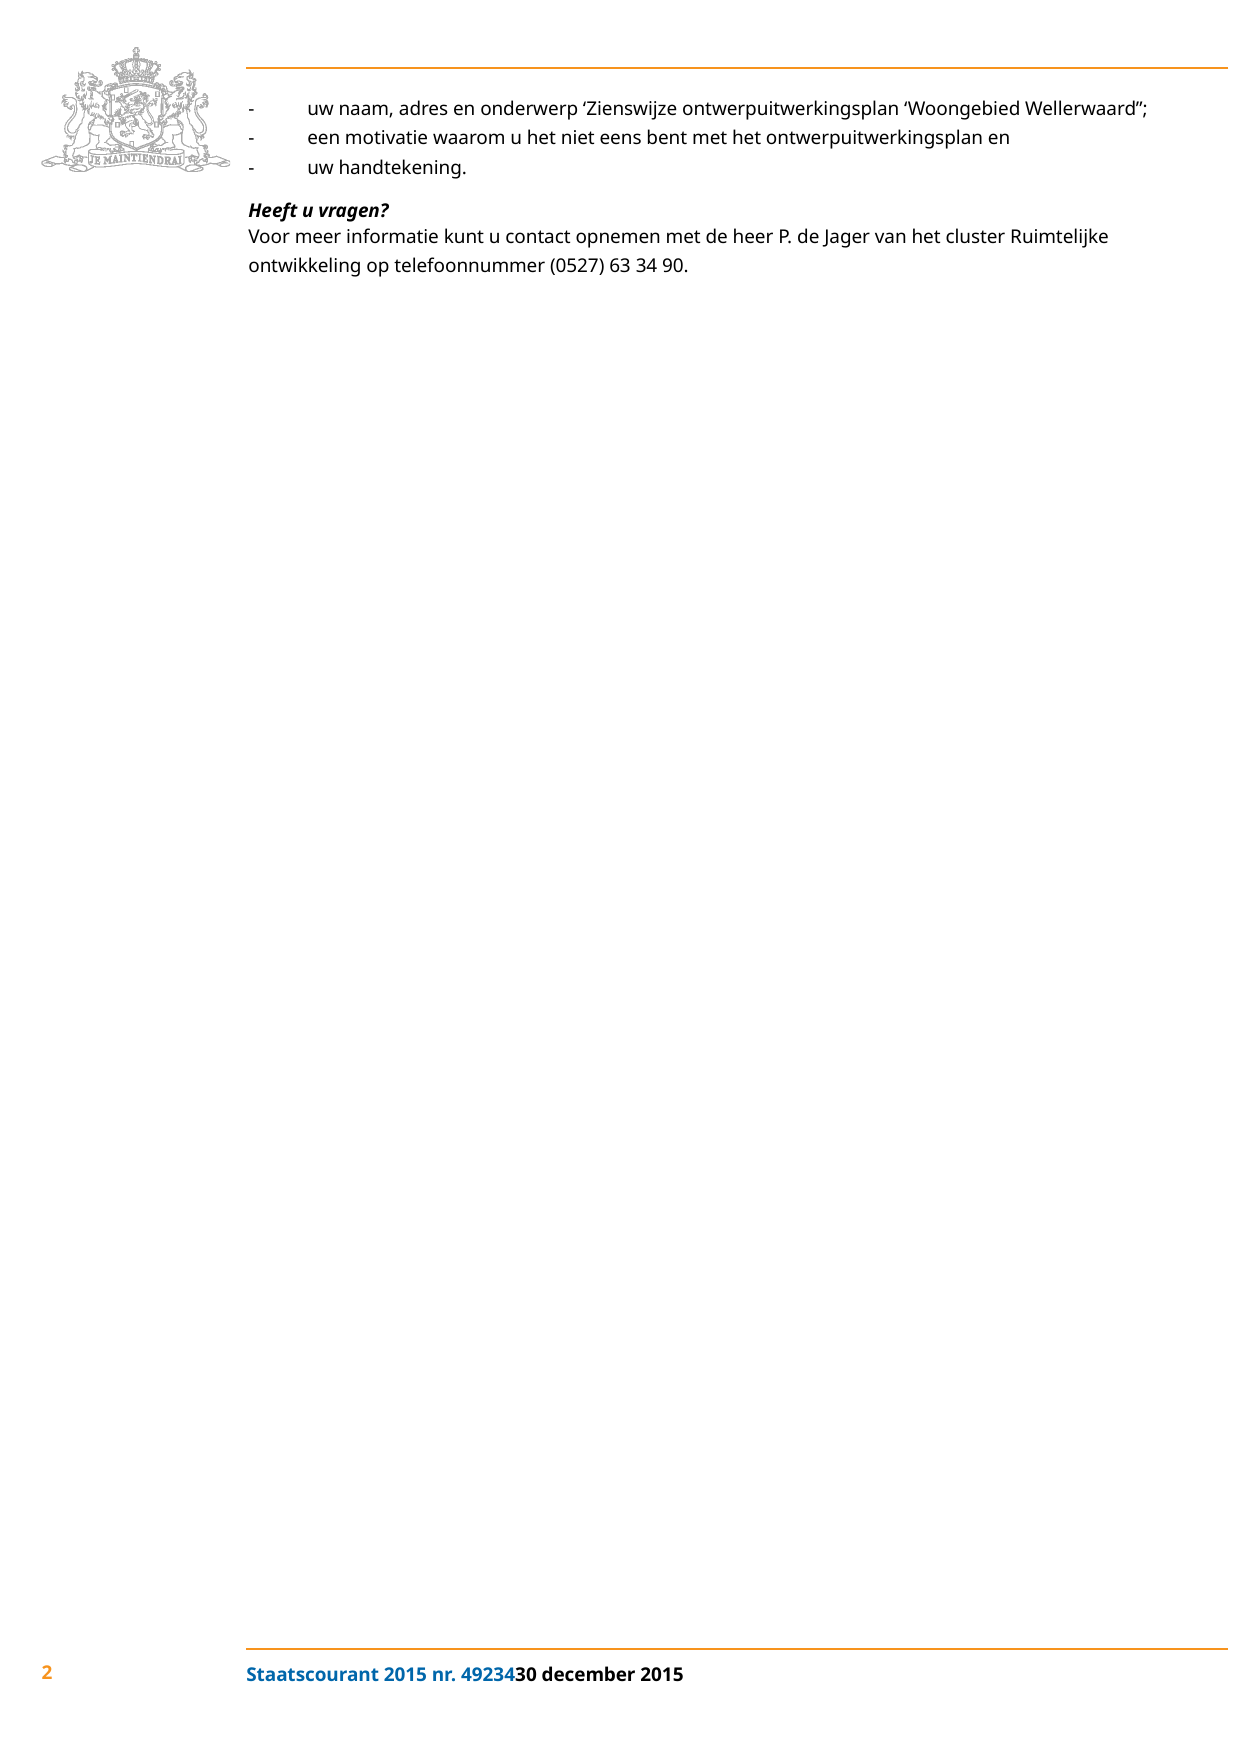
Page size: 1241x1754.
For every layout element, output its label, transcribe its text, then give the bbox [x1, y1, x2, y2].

list uw handtekening. [248, 154, 1152, 180]
text Heeft u vragen? [248, 197, 1152, 223]
list een motivatie waarom u het niet eens bent met het ontwerpuitwerkingsplan en [248, 124, 1152, 150]
picture [41, 47, 231, 172]
text Voor meer informatie kunt u contact opnemen met de heer P. de Jager van het cluster Ruimtelijke ontwikkeling op telefoonnummer (0527) 63 34 90. [248, 223, 1152, 278]
list uw naam, adres en onderwerp ‘Zienswijze ontwerpuitwerkingsplan ‘Woongebied Wellerwaard’’; [248, 95, 1152, 121]
